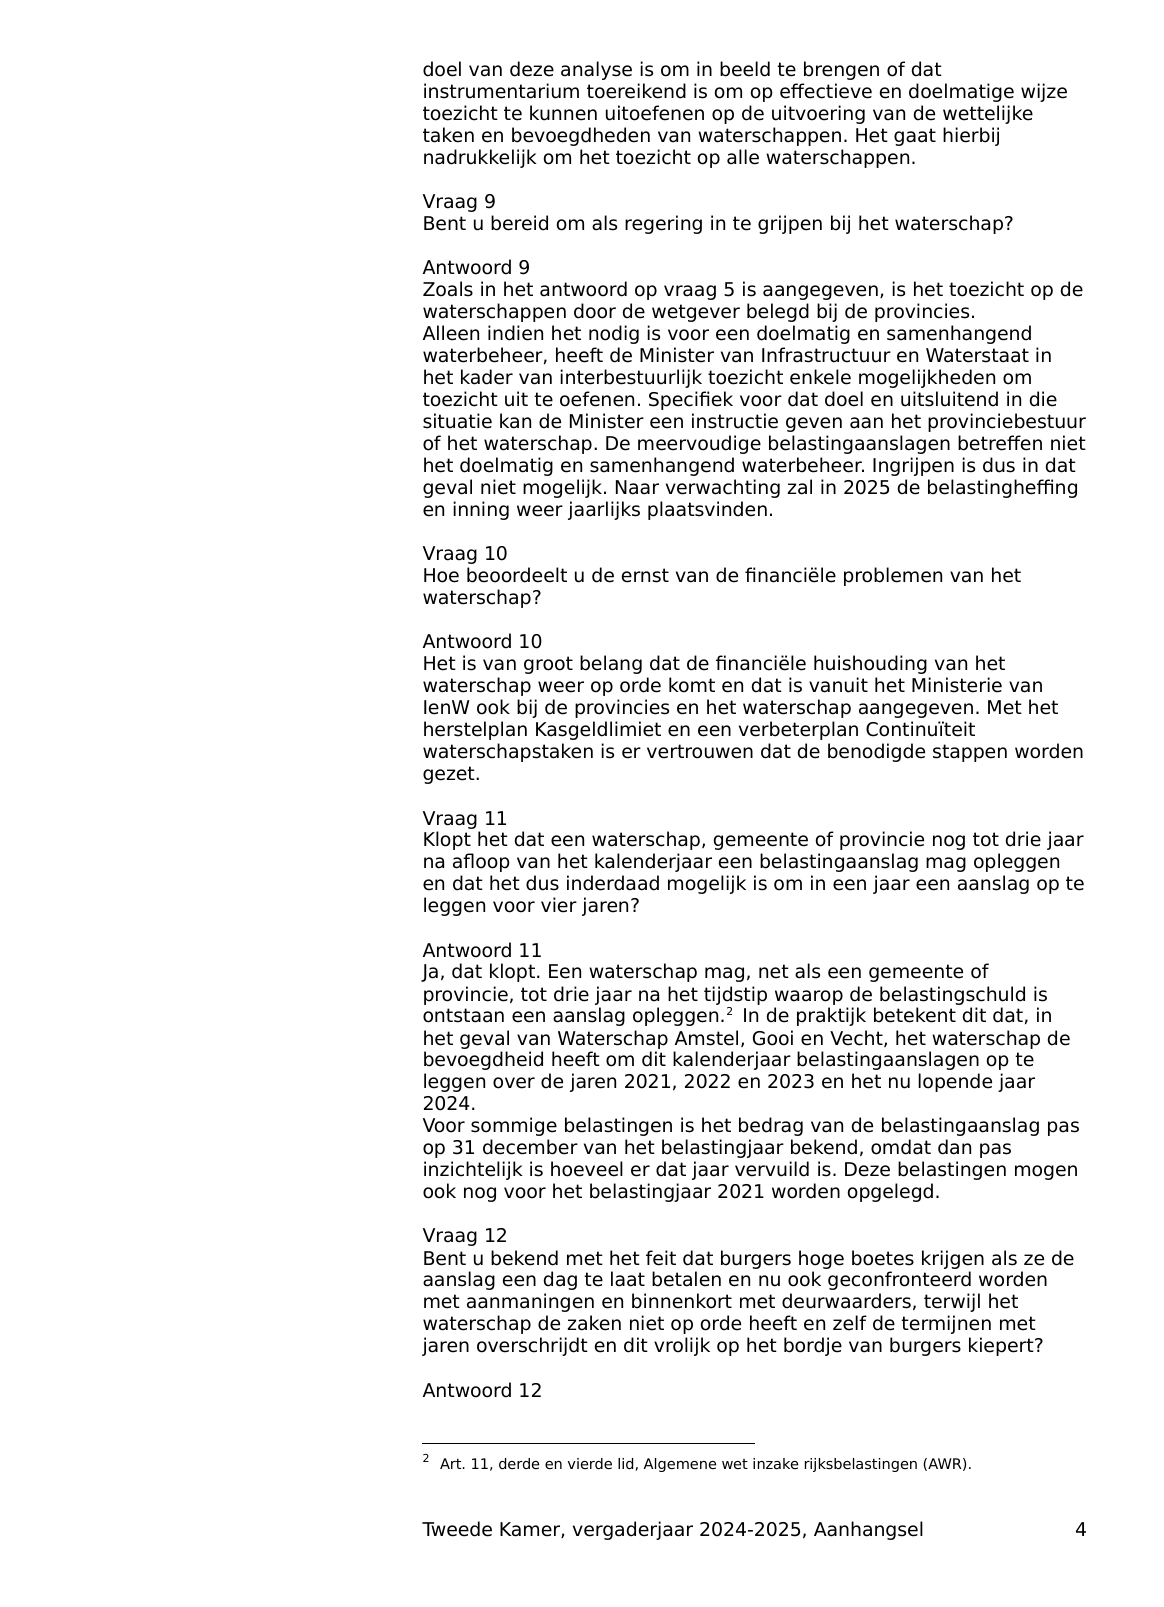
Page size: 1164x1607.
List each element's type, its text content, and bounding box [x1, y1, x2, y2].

text Voor sommige belastingen is het bedrag van de belastingaanslag pas op 31 december van het belastingjaar bekend, omdat dan pas inzichtelijk is hoeveel er dat jaar vervuild is. Deze belastingen mogen ook nog voor het belastingjaar 2021 worden opgelegd. [422, 1115, 1087, 1203]
text Vraag 12 [422, 1225, 1087, 1247]
text Antwoord 9 [422, 257, 1087, 279]
text Bent u bereid om als regering in te grijpen bij het waterschap? [422, 213, 1087, 235]
text Alleen indien het nodig is voor een doelmatig en samenhangend waterbeheer, heeft de Minister van Infrastructuur en Waterstaat in het kader van interbestuurlijk toezicht enkele mogelijkheden om toezicht uit te oefenen. Specifiek voor dat doel en uitsluitend in die situatie kan de Minister een instructie geven aan het provinciebestuur of het waterschap. De meervoudige belastingaanslagen betreffen niet het doelmatig en samenhangend waterbeheer. Ingrijpen is dus in dat geval niet mogelijk. Naar verwachting zal in 2025 de belastingheffing en inning weer jaarlijks plaatsvinden. [422, 323, 1087, 521]
text Klopt het dat een waterschap, gemeente of provincie nog tot drie jaar na afloop van het kalenderjaar een belastingaanslag mag opleggen en dat het dus inderdaad mogelijk is om in een jaar een aanslag op te leggen voor vier jaren? [422, 829, 1087, 917]
text Art. 11, derde en vierde lid, Algemene wet inzake rijksbelastingen (AWR). [422, 1452, 1087, 1474]
text Antwoord 10 [422, 631, 1087, 653]
text Vraag 10 [422, 543, 1087, 565]
text doel van deze analyse is om in beeld te brengen of dat instrumentarium toereikend is om op effectieve en doelmatige wijze toezicht te kunnen uitoefenen op de uitvoering van de wettelijke taken en bevoegdheden van waterschappen. Het gaat hierbij nadrukkelijk om het toezicht op alle waterschappen. [422, 59, 1087, 169]
text Zoals in het antwoord op vraag 5 is aangegeven, is het toezicht op de waterschappen door de wetgever belegd bij de provincies. [422, 279, 1087, 323]
text Antwoord 11 [422, 939, 1087, 961]
text Bent u bekend met het feit dat burgers hoge boetes krijgen als ze de aanslag een dag te laat betalen en nu ook geconfronteerd worden met aanmaningen en binnenkort met deurwaarders, terwijl het waterschap de zaken niet op orde heeft en zelf de termijnen met jaren overschrijdt en dit vrolijk op het bordje van burgers kiepert? [422, 1247, 1087, 1357]
text Vraag 11 [422, 807, 1087, 829]
text Ja, dat klopt. Een waterschap mag, net als een gemeente of provincie, tot drie jaar na het tijdstip waarop de belastingschuld is ontstaan een aanslag opleggen. In de praktijk betekent dit dat, in het geval van Waterschap Amstel, Gooi en Vecht, het waterschap de bevoegdheid heeft om dit kalenderjaar belastingaanslagen op te leggen over de jaren 2021, 2022 en 2023 en het nu lopende jaar 2024. [422, 961, 1087, 1115]
text Het is van groot belang dat de financiële huishouding van het waterschap weer op orde komt en dat is vanuit het Ministerie van IenW ook bij de provincies en het waterschap aangegeven. Met het herstelplan Kasgeldlimiet en een verbeterplan Continuïteit waterschapstaken is er vertrouwen dat de benodigde stappen worden gezet. [422, 653, 1087, 785]
text Antwoord 12 [422, 1379, 1087, 1401]
text Vraag 9 [422, 191, 1087, 213]
text Hoe beoordeelt u de ernst van de financiële problemen van het waterschap? [422, 565, 1087, 609]
